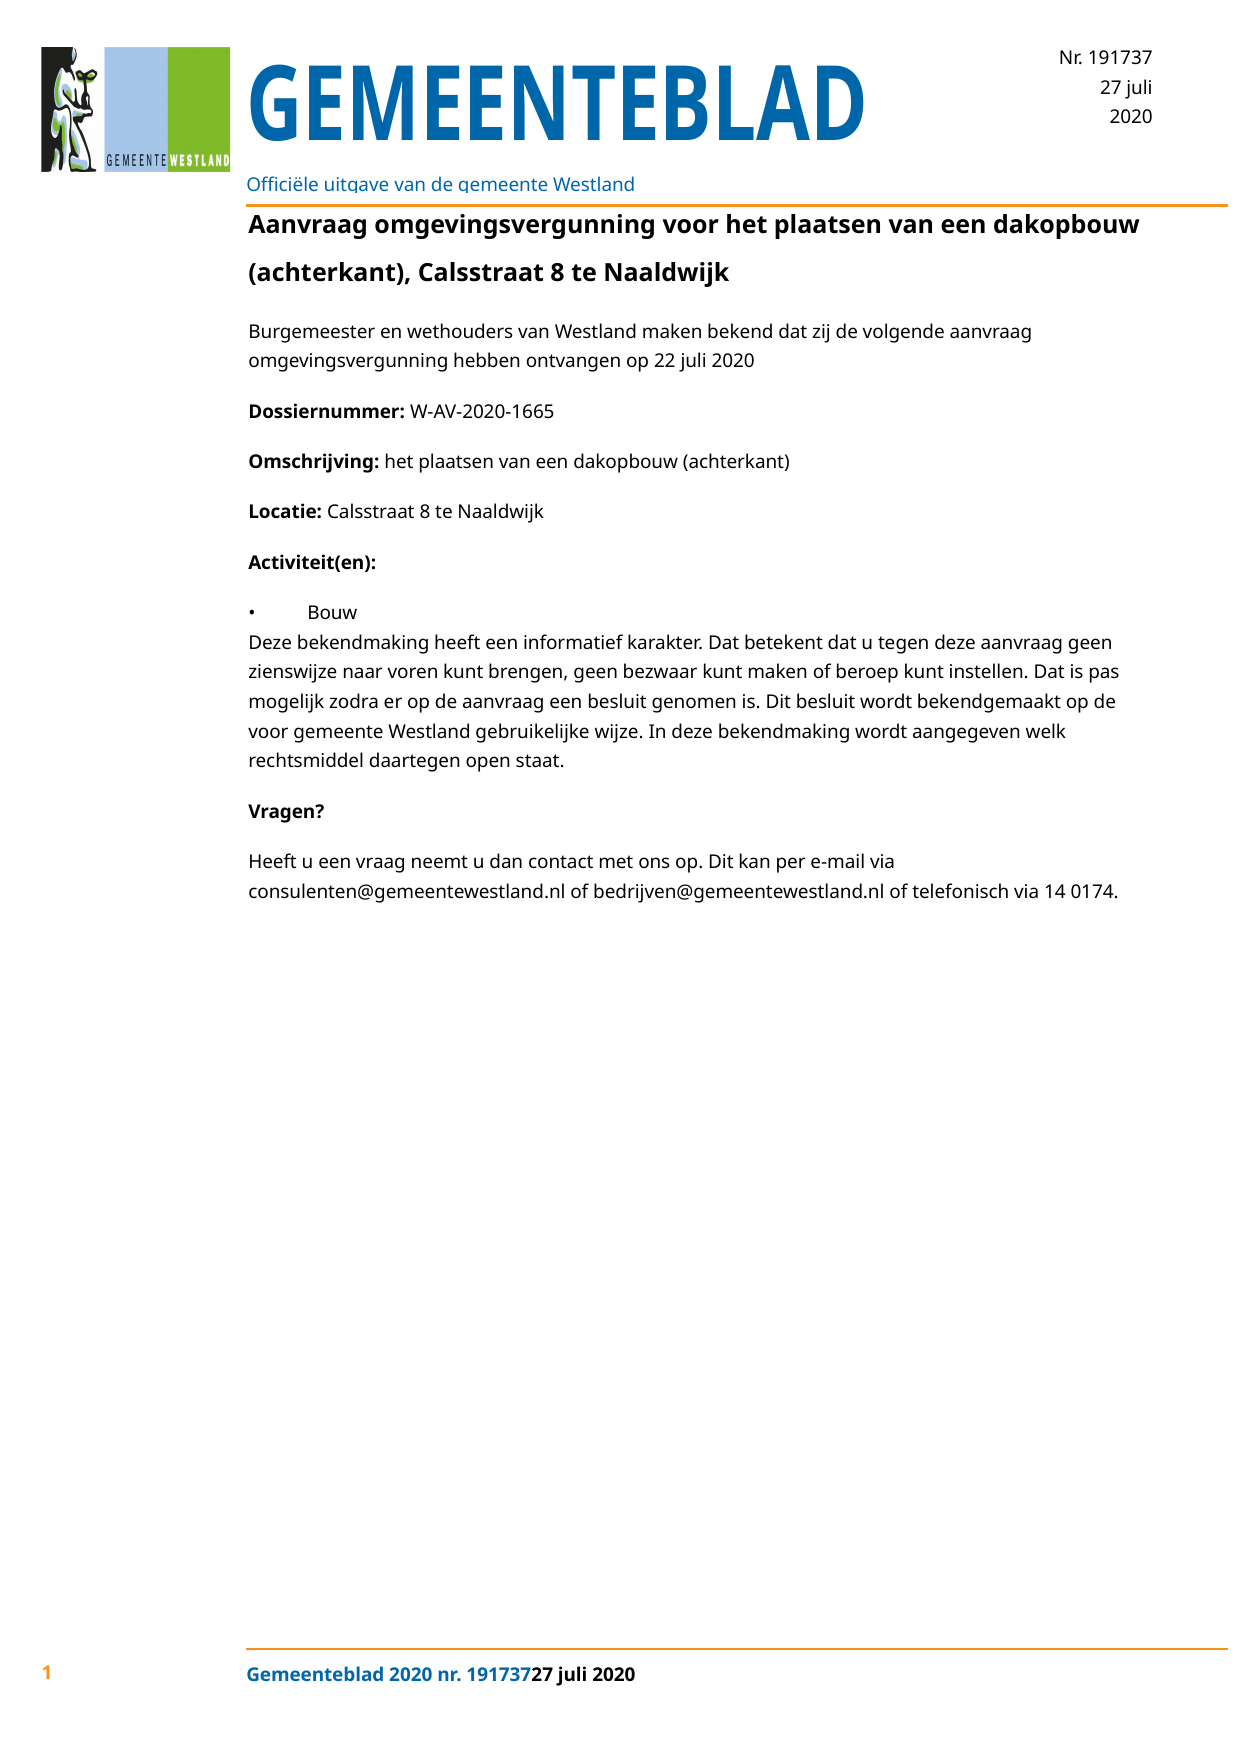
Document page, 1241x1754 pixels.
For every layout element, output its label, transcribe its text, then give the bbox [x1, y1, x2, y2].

text Deze bekendmaking heeft een informatief karakter. Dat betekent dat u tegen deze aanvraag geen zienswijze naar voren kunt brengen, geen bezwaar kunt maken of beroep kunt instellen. Dat is pas mogelijk zodra er op de aanvraag een besluit genomen is. Dit besluit wordt bekendgemaakt op de voor gemeente Westland gebruikelijke wijze. In deze bekendmaking wordt aangegeven welk rechtsmiddel daartegen open staat. [248, 629, 1152, 773]
list Bouw [248, 599, 1152, 625]
text Vragen? [248, 798, 1152, 824]
picture [41, 47, 231, 172]
text Activiteit(en): [248, 549, 1152, 575]
text Omschrijving: het plaatsen van een dakopbouw (achterkant) [248, 448, 1152, 474]
text Burgemeester en wethouders van Westland maken bekend dat zij de volgende aanvraag omgevingsvergunning hebben ontvangen op 22 juli 2020 [248, 318, 1152, 373]
text Locatie: Calsstraat 8 te Naaldwijk [248, 499, 1152, 524]
text Dossiernummer: W-AV-2020-1665 [248, 398, 1152, 424]
text Heeft u een vraag neemt u dan contact met ons op. Dit kan per e-mail via consulenten@gemeentewestland.nl of bedrijven@gemeentewestland.nl of telefonisch via 14 0174. [248, 848, 1152, 904]
text Aanvraag omgevingsvergunning voor het plaatsen van een dakopbouw (achterkant), Calsstraat 8 te Naaldwijk [248, 207, 1152, 288]
